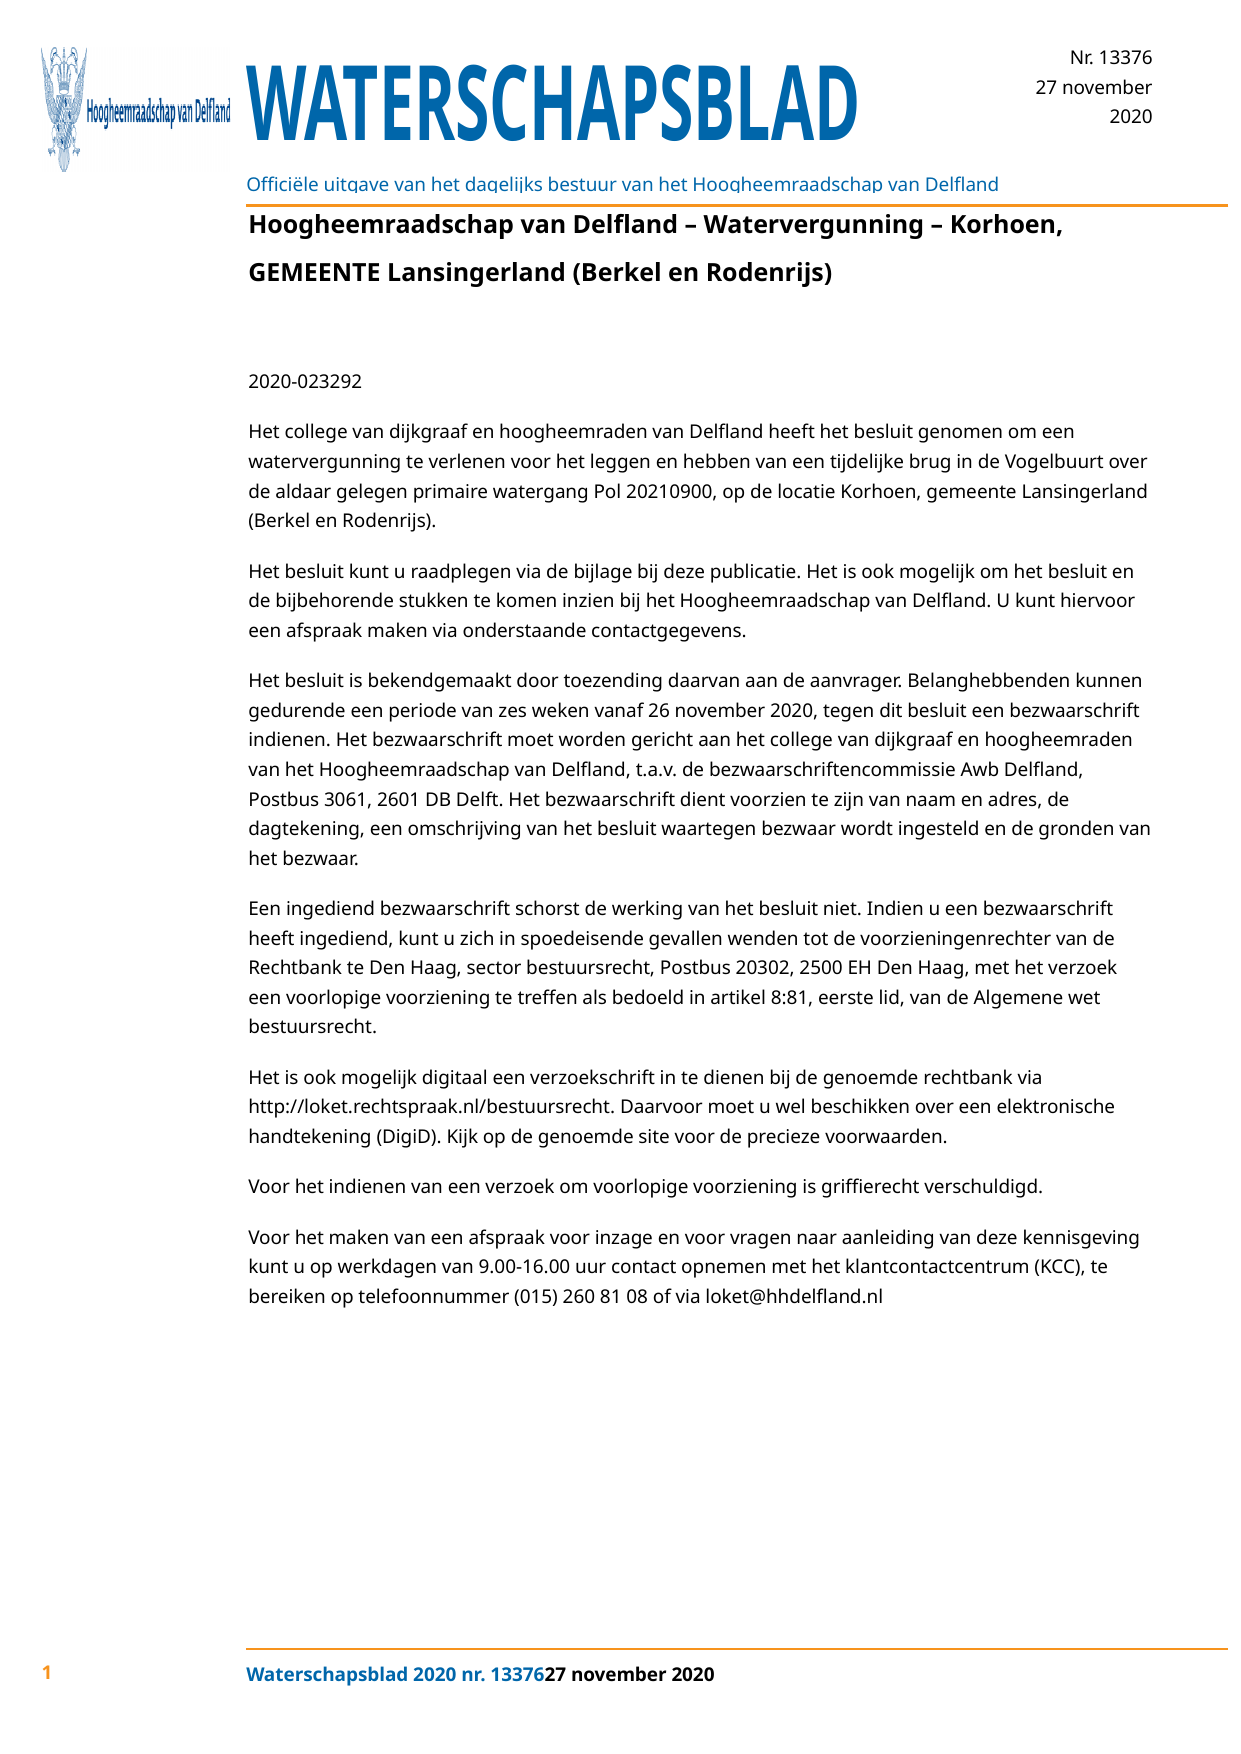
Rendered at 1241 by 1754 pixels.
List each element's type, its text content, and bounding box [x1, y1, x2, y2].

text 2020-023292 [248, 368, 1152, 394]
text Een ingediend bezwaarschrift schorst de werking van het besluit niet. Indien u een bezwaarschrift heeft ingediend, kunt u zich in spoedeisende gevallen wenden tot de voorzieningenrechter van de Rechtbank te Den Haag, sector bestuursrecht, Postbus 20302, 2500 EH Den Haag, met het verzoek een voorlopige voorziening te treffen als bedoeld in artikel 8:81, eerste lid, van de Algemene wet bestuursrecht. [248, 895, 1152, 1039]
text Het is ook mogelijk digitaal een verzoekschrift in te dienen bij de genoemde rechtbank via http://loket.rechtspraak.nl/bestuursrecht. Daarvoor moet u wel beschikken over een elektronische handtekening (DigiD). Kijk op de genoemde site voor de precieze voorwaarden. [248, 1064, 1152, 1149]
text Het besluit kunt u raadplegen via de bijlage bij deze publicatie. Het is ook mogelijk om het besluit en de bijbehorende stukken te komen inzien bij het Hoogheemraadschap van Delfland. U kunt hiervoor een afspraak maken via onderstaande contactgegevens. [248, 558, 1152, 643]
text Hoogheemraadschap van Delfland – Watervergunning – Korhoen, GEMEENTE Lansingerland (Berkel en Rodenrijs) [248, 207, 1152, 288]
text Voor het indienen van een verzoek om voorlopige voorziening is griffierecht verschuldigd. [248, 1174, 1152, 1199]
text Het besluit is bekendgemaakt door toezending daarvan aan de aanvrager. Belanghebbenden kunnen gedurende een periode van zes weken vanaf 26 november 2020, tegen dit besluit een bezwaarschrift indienen. Het bezwaarschrift moet worden gericht aan het college van dijkgraaf en hoogheemraden van het Hoogheemraadschap van Delfland, t.a.v. de bezwaarschriftencommissie Awb Delfland, Postbus 3061, 2601 DB Delft. Het bezwaarschrift dient voorzien te zijn van naam en adres, de dagtekening, een omschrijving van het besluit waartegen bezwaar wordt ingesteld en de gronden van het bezwaar. [248, 667, 1152, 871]
text Voor het maken van een afspraak voor inzage en voor vragen naar aanleiding van deze kennisgeving kunt u op werkdagen van 9.00-16.00 uur contact opnemen met het klantcontactcentrum (KCC), te bereiken op telefoonnummer (015) 260 81 08 of via loket@hhdelfland.nl [248, 1224, 1152, 1309]
picture [41, 47, 231, 172]
text Het college van dijkgraaf en hoogheemraden van Delfland heeft het besluit genomen om een watervergunning te verlenen voor het leggen en hebben van een tijdelijke brug in de Vogelbuurt over de aldaar gelegen primaire watergang Pol 20210900, op de locatie Korhoen, gemeente Lansingerland (Berkel en Rodenrijs). [248, 419, 1152, 533]
